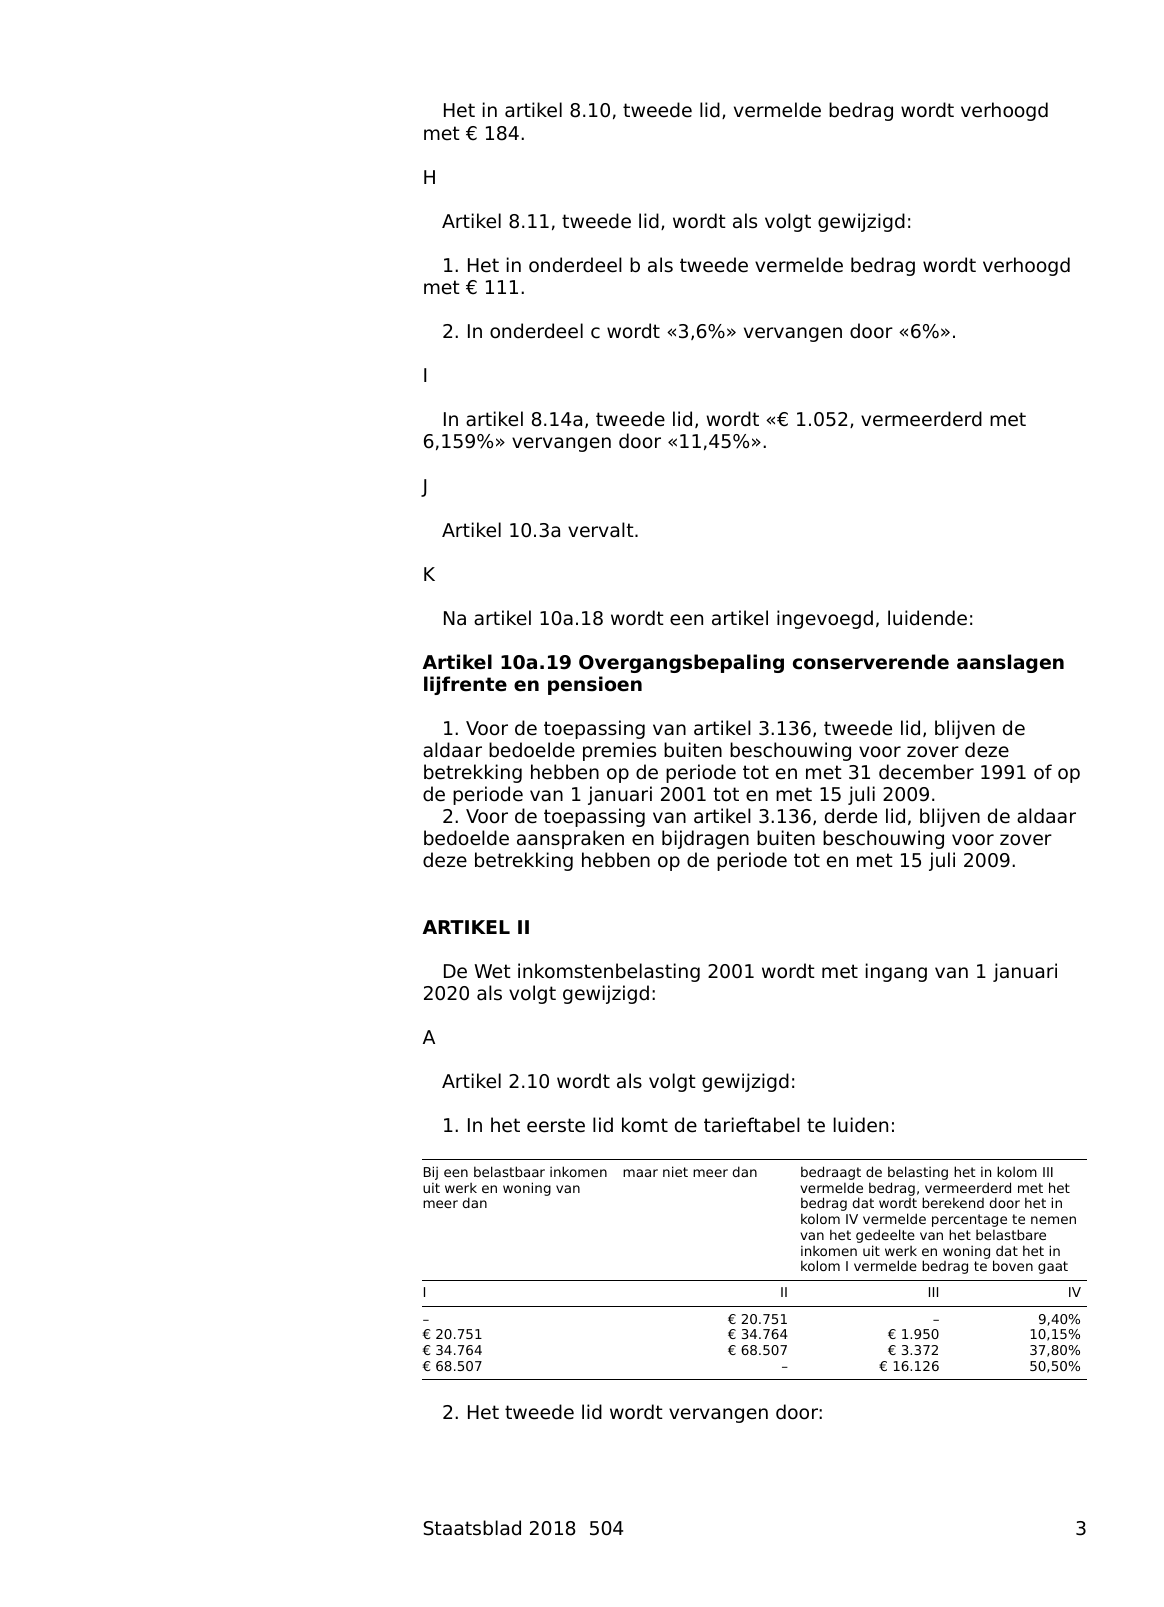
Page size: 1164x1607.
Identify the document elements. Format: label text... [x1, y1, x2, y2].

text H [422, 167, 1087, 188]
table_cell € 20.751 [617, 1307, 794, 1327]
table_cell € 16.126 [794, 1359, 945, 1379]
table_cell II [617, 1281, 794, 1306]
table_header Bij een belastbaar inkomen uit werk en woning van meer dan [422, 1160, 617, 1279]
text 2. Voor de toepassing van artikel 3.136, derde lid, blijven de aldaar bedoelde aanspraken en bijdragen buiten beschouwing voor zover deze betrekking hebben op de periode tot en met 15 juli 2009. [422, 806, 1087, 872]
table_header bedraagt de belasting het in kolom III vermelde bedrag, vermeerderd met het bedrag dat wordt berekend door het in kolom IV vermelde percentage te nemen van het gedeelte van het belastbare inkomen uit werk en woning dat het in kolom I vermelde bedrag te boven gaat [794, 1160, 1087, 1279]
table_cell 10,15% [945, 1327, 1087, 1343]
text J [422, 476, 1087, 497]
table_cell € 34.764 [422, 1343, 617, 1359]
table_cell – [794, 1307, 945, 1327]
table_cell IV [945, 1281, 1087, 1306]
table_cell 9,40% [945, 1307, 1087, 1327]
text 2. Het tweede lid wordt vervangen door: [422, 1402, 1087, 1424]
text A [422, 1027, 1087, 1049]
text 1. Voor de toepassing van artikel 3.136, tweede lid, blijven de aldaar bedoelde premies buiten beschouwing voor zover deze betrekking hebben op de periode tot en met 31 december 1991 of op de periode van 1 januari 2001 tot en met 15 juli 2009. [422, 718, 1087, 806]
table_cell – [422, 1307, 617, 1327]
table_cell € 1.950 [794, 1327, 945, 1343]
text 1. Het in onderdeel b als tweede vermelde bedrag wordt verhoogd met € 111. [422, 255, 1087, 299]
text I [422, 365, 1087, 387]
table_cell € 68.507 [617, 1343, 794, 1359]
text 1. In het eerste lid komt de tarieftabel te luiden: [422, 1115, 1087, 1137]
table_cell € 34.764 [617, 1327, 794, 1343]
table_cell € 3.372 [794, 1343, 945, 1359]
text Artikel 8.11, tweede lid, wordt als volgt gewijzigd: [422, 211, 1087, 233]
text Na artikel 10a.18 wordt een artikel ingevoegd, luidende: [422, 608, 1087, 630]
subtitle Artikel 10a.19 Overgangsbepaling conserverende aanslagen lijfrente en pensioen [422, 652, 1087, 696]
table_cell 50,50% [945, 1359, 1087, 1379]
text De Wet inkomstenbelasting 2001 wordt met ingang van 1 januari 2020 als volgt gewijzigd: [422, 961, 1087, 1005]
table_cell – [617, 1359, 794, 1379]
table_cell € 68.507 [422, 1359, 617, 1379]
table_cell III [794, 1281, 945, 1306]
text Het in artikel 8.10, tweede lid, vermelde bedrag wordt verhoogd met € 184. [422, 100, 1087, 144]
subtitle ARTIKEL II [422, 917, 1087, 938]
text Artikel 10.3a vervalt. [422, 520, 1087, 542]
text 2. In onderdeel c wordt «3,6%» vervangen door «6%». [422, 321, 1087, 343]
text K [422, 564, 1087, 586]
table_cell 37,80% [945, 1343, 1087, 1359]
table_cell € 20.751 [422, 1327, 617, 1343]
text In artikel 8.14a, tweede lid, wordt «€ 1.052, vermeerderd met 6,159%» vervangen door «11,45%». [422, 409, 1087, 453]
table_header maar niet meer dan [617, 1160, 794, 1279]
table_cell I [422, 1281, 617, 1306]
text Artikel 2.10 wordt als volgt gewijzigd: [422, 1071, 1087, 1093]
